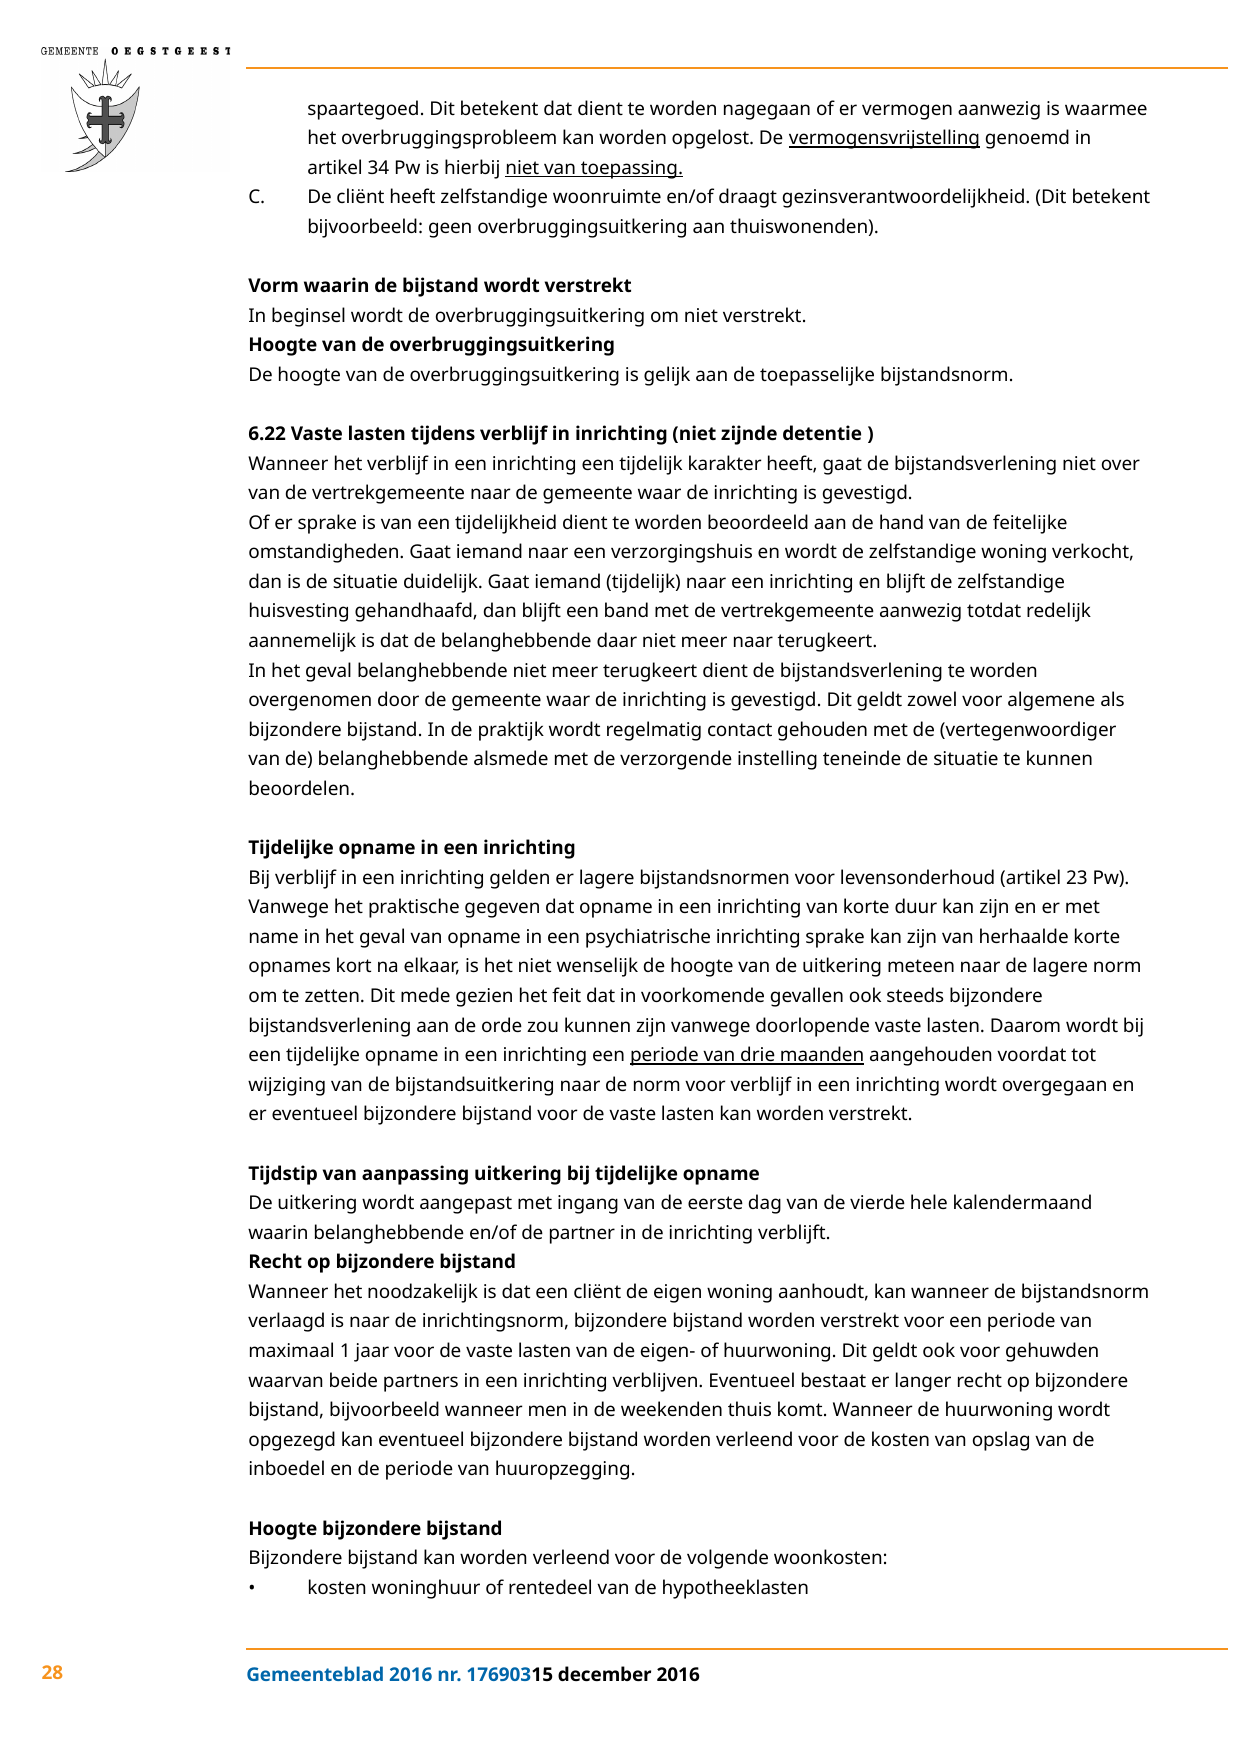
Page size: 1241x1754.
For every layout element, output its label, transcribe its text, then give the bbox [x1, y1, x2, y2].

list spaartegoed. Dit betekent dat dient te worden nagegaan of er vermogen aanwezig is waarmee het overbruggingsprobleem kan worden opgelost. De vermogensvrijstelling genoemd in artikel 34 Pw is hierbij niet van toepassing. [248, 95, 1152, 180]
text Wanneer het noodzakelijk is dat een cliënt de eigen woning aanhoudt, kan wanneer de bijstandsnorm verlaagd is naar de inrichtingsnorm, bijzondere bijstand worden verstrekt voor een periode van maximaal 1 jaar voor de vaste lasten van de eigen- of huurwoning. Dit geldt ook voor gehuwden waarvan beide partners in een inrichting verblijven. Eventueel bestaat er langer recht op bijzondere bijstand, bijvoorbeeld wanneer men in de weekenden thuis komt. Wanneer de huurwoning wordt opgezegd kan eventueel bijzondere bijstand worden verleend voor de kosten van opslag van de inboedel en de periode van huuropzegging. [248, 1278, 1152, 1481]
text De uitkering wordt aangepast met ingang van de eerste dag van de vierde hele kalendermaand waarin belanghebbende en/of de partner in de inrichting verblijft. [248, 1189, 1152, 1245]
list kosten woninghuur of rentedeel van de hypotheeklasten [248, 1574, 1152, 1600]
list De cliënt heeft zelfstandige woonruimte en/of draagt gezinsverantwoordelijkheid. (Dit betekent bijvoorbeeld: geen overbruggingsuitkering aan thuiswonenden). [248, 183, 1152, 239]
text Vorm waarin de bijstand wordt verstrekt [248, 272, 1152, 298]
text Hoogte bijzondere bijstand [248, 1515, 1152, 1541]
text Tijdelijke opname in een inrichting [248, 834, 1152, 860]
text Wanneer het verblijf in een inrichting een tijdelijk karakter heeft, gaat de bijstandsverlening niet over van de vertrekgemeente naar de gemeente waar de inrichting is gevestigd. [248, 450, 1152, 505]
picture [41, 47, 231, 172]
text Bij verblijf in een inrichting gelden er lagere bijstandsnormen voor levensonderhoud (artikel 23 Pw). Vanwege het praktische gegeven dat opname in een inrichting van korte duur kan zijn en er met name in het geval van opname in een psychiatrische inrichting sprake kan zijn van herhaalde korte opnames kort na elkaar, is het niet wenselijk de hoogte van de uitkering meteen naar de lagere norm om te zetten. Dit mede gezien het feit dat in voorkomende gevallen ook steeds bijzondere bijstandsverlening aan de orde zou kunnen zijn vanwege doorlopende vaste lasten. Daarom wordt bij een tijdelijke opname in een inrichting een periode van drie maanden aangehouden voordat tot wijziging van de bijstandsuitkering naar de norm voor verblijf in een inrichting wordt overgegaan en er eventueel bijzondere bijstand voor de vaste lasten kan worden verstrekt. [248, 864, 1152, 1126]
text Hoogte van de overbruggingsuitkering [248, 331, 1152, 357]
text De hoogte van de overbruggingsuitkering is gelijk aan de toepasselijke bijstandsnorm. [248, 361, 1152, 387]
text 6.22 Vaste lasten tijdens verblijf in inrichting (niet zijnde detentie ) [248, 420, 1152, 446]
text In het geval belanghebbende niet meer terugkeert dient de bijstandsverlening te worden overgenomen door de gemeente waar de inrichting is gevestigd. Dit geldt zowel voor algemene als bijzondere bijstand. In de praktijk wordt regelmatig contact gehouden met de (vertegenwoordiger van de) belanghebbende alsmede met de verzorgende instelling teneinde de situatie te kunnen beoordelen. [248, 657, 1152, 801]
text Recht op bijzondere bijstand [248, 1248, 1152, 1274]
text In beginsel wordt de overbruggingsuitkering om niet verstrekt. [248, 302, 1152, 328]
text Of er sprake is van een tijdelijkheid dient te worden beoordeeld aan de hand van de feitelijke omstandigheden. Gaat iemand naar een verzorgingshuis en wordt de zelfstandige woning verkocht, dan is de situatie duidelijk. Gaat iemand (tijdelijk) naar een inrichting en blijft de zelfstandige huisvesting gehandhaafd, dan blijft een band met de vertrekgemeente aanwezig totdat redelijk aannemelijk is dat de belanghebbende daar niet meer naar terugkeert. [248, 509, 1152, 653]
text Bijzondere bijstand kan worden verleend voor de volgende woonkosten: [248, 1544, 1152, 1570]
text Tijdstip van aanpassing uitkering bij tijdelijke opname [248, 1160, 1152, 1186]
